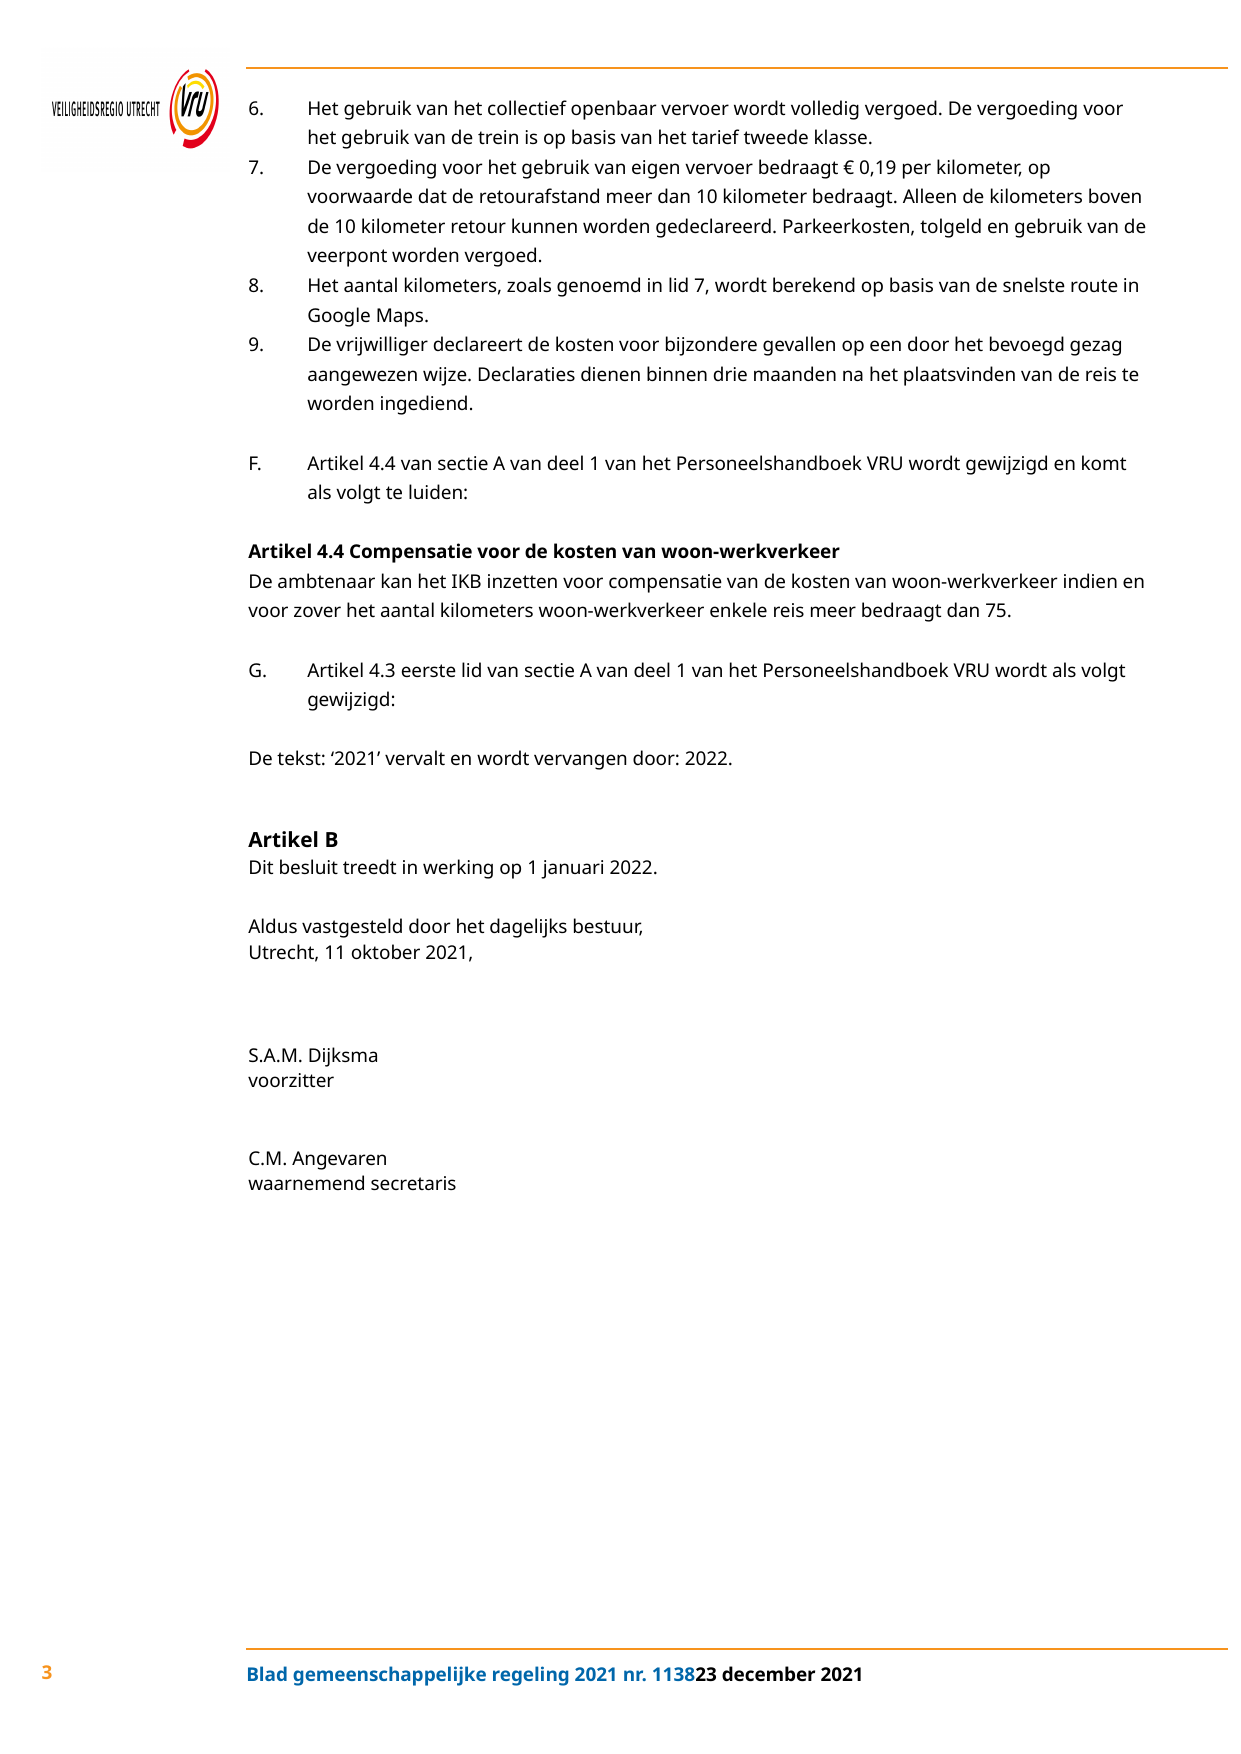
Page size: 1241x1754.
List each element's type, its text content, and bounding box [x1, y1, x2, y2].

text Artikel 4.4 Compensatie voor de kosten van woon-werkverkeer [248, 538, 1152, 564]
text Dit besluit treedt in werking op 1 januari 2022. [248, 854, 1152, 880]
list Artikel 4.4 van sectie A van deel 1 van het Personeelshandboek VRU wordt gewijzigd en komt als volgt te luiden: [248, 450, 1152, 505]
text voorzitter [248, 1068, 1152, 1093]
text Utrecht, 11 oktober 2021, [248, 939, 1152, 965]
text C.M. Angevaren [248, 1145, 1152, 1171]
text S.A.M. Dijksma [248, 1042, 1152, 1068]
text De ambtenaar kan het IKB inzetten voor compensatie van de kosten van woon-werkverkeer indien en voor zover het aantal kilometers woon-werkverkeer enkele reis meer bedraagt dan 75. [248, 568, 1152, 623]
list Artikel 4.3 eerste lid van sectie A van deel 1 van het Personeelshandboek VRU wordt als volgt gewijzigd: [248, 657, 1152, 712]
text Aldus vastgesteld door het dagelijks bestuur, [248, 913, 1152, 939]
list De vergoeding voor het gebruik van eigen vervoer bedraagt € 0,19 per kilometer, op voorwaarde dat de retourafstand meer dan 10 kilometer bedraagt. Alleen de kilometers boven de 10 kilometer retour kunnen worden gedeclareerd. Parkeerkosten, tolgeld en gebruik van de veerpont worden vergoed. [248, 154, 1152, 268]
text Artikel B [248, 826, 1152, 854]
text De tekst: ‘2021’ vervalt en wordt vervangen door: 2022. [248, 746, 1152, 771]
text waarnemend secretaris [248, 1171, 1152, 1196]
list Het gebruik van het collectief openbaar vervoer wordt volledig vergoed. De vergoeding voor het gebruik van de trein is op basis van het tarief tweede klasse. [248, 95, 1152, 150]
list Het aantal kilometers, zoals genoemd in lid 7, wordt berekend op basis van de snelste route in Google Maps. [248, 272, 1152, 328]
list De vrijwilliger declareert de kosten voor bijzondere gevallen op een door het bevoegd gezag aangewezen wijze. Declaraties dienen binnen drie maanden na het plaatsvinden van de reis te worden ingediend. [248, 331, 1152, 416]
picture [41, 47, 231, 172]
